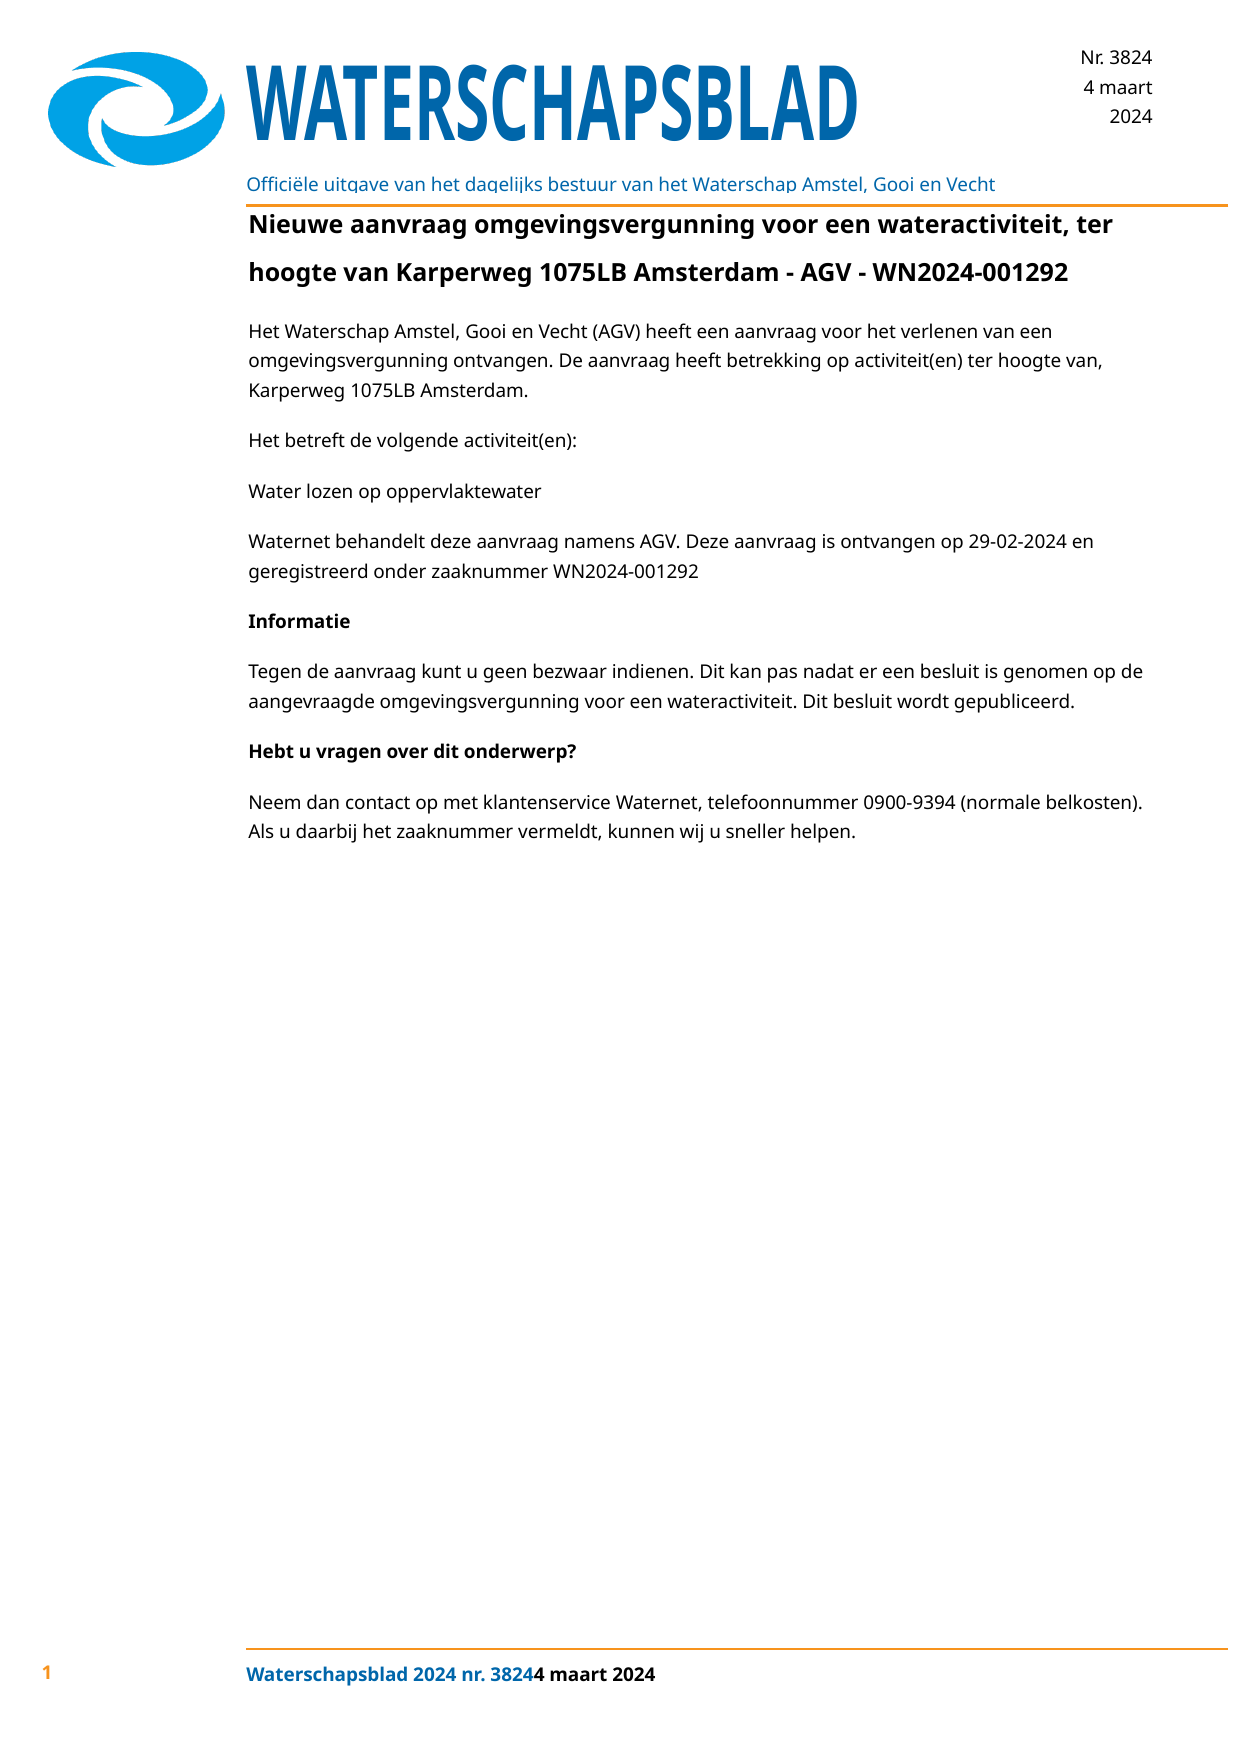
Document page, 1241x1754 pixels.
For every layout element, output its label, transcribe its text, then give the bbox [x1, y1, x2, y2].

text Het Waterschap Amstel, Gooi en Vecht (AGV) heeft een aanvraag voor het verlenen van een omgevingsvergunning ontvangen. De aanvraag heeft betrekking op activiteit(en) ter hoogte van, Karperweg 1075LB Amsterdam. [248, 318, 1152, 403]
text Waternet behandelt deze aanvraag namens AGV. Deze aanvraag is ontvangen op 29-02-2024 en geregistreerd onder zaaknummer WN2024-001292 [248, 528, 1152, 584]
text Water lozen op oppervlaktewater [248, 478, 1152, 504]
text Informatie [248, 608, 1152, 634]
text Hebt u vragen over dit onderwerp? [248, 739, 1152, 764]
picture [41, 47, 231, 172]
text Neem dan contact op met klantenservice Waternet, telefoonnummer 0900-9394 (normale belkosten). Als u daarbij het zaaknummer vermeldt, kunnen wij u sneller helpen. [248, 789, 1152, 844]
text Nieuwe aanvraag omgevingsvergunning voor een wateractiviteit, ter hoogte van Karperweg 1075LB Amsterdam - AGV - WN2024-001292 [248, 207, 1152, 288]
text Het betreft de volgende activiteit(en): [248, 427, 1152, 453]
text Tegen de aanvraag kunt u geen bezwaar indienen. Dit kan pas nadat er een besluit is genomen op de aangevraagde omgevingsvergunning voor een wateractiviteit. Dit besluit wordt gepubliceerd. [248, 659, 1152, 714]
